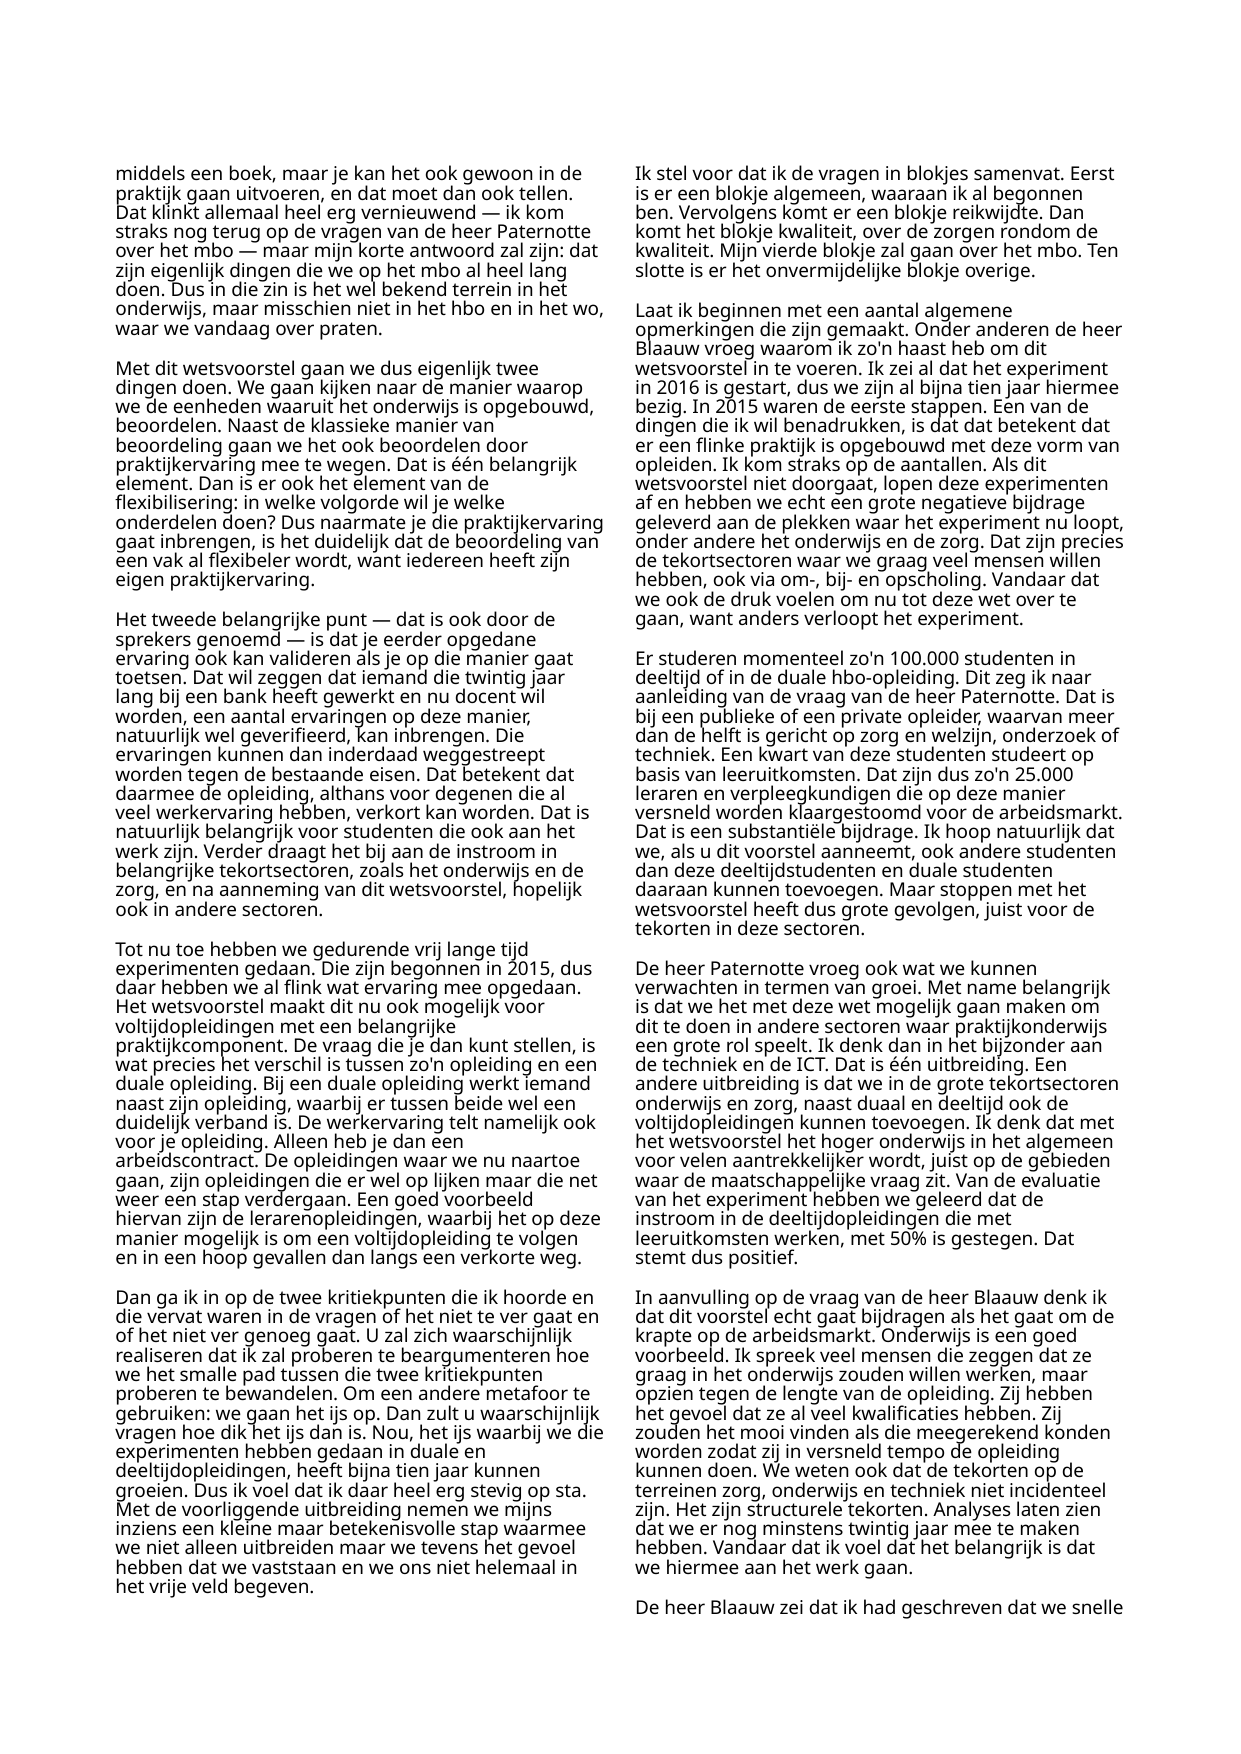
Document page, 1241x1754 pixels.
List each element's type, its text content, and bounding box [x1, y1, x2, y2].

text De heer Paternotte vroeg ook wat we kunnen verwachten in termen van groei. Met name belangrijk is dat we het met deze wet mogelijk gaan maken om dit te doen in andere sectoren waar praktijkonderwijs een grote rol speelt. Ik denk dan in het bijzonder aan de techniek en de ICT. Dat is één uitbreiding. Een andere uitbreiding is dat we in de grote tekortsectoren onderwijs en zorg, naast duaal en deeltijd ook de voltijdopleidingen kunnen toevoegen. Ik denk dat met het wetsvoorstel het hoger onderwijs in het algemeen voor velen aantrekkelijker wordt, juist op de gebieden waar de maatschappelijke vraag zit. Van de evaluatie van het experiment hebben we geleerd dat de instroom in de deeltijdopleidingen die met leeruitkomsten werken, met 50% is gestegen. Dat stemt dus positief. [635, 960, 1125, 1268]
text Tot nu toe hebben we gedurende vrij lange tijd experimenten gedaan. Die zijn begonnen in 2015, dus daar hebben we al flink wat ervaring mee opgedaan. Het wetsvoorstel maakt dit nu ook mogelijk voor voltijdopleidingen met een belangrijke praktijkcomponent. De vraag die je dan kunt stellen, is wat precies het verschil is tussen zo'n opleiding en een duale opleiding. Bij een duale opleiding werkt iemand naast zijn opleiding, waarbij er tussen beide wel een duidelijk verband is. De werkervaring telt namelijk ook voor je opleiding. Alleen heb je dan een arbeidscontract. De opleidingen waar we nu naartoe gaan, zijn opleidingen die er wel op lijken maar die net weer een stap verdergaan. Een goed voorbeeld hiervan zijn de lerarenopleidingen, waarbij het op deze manier mogelijk is om een voltijdopleiding te volgen en in een hoop gevallen dan langs een verkorte weg. [115, 941, 605, 1268]
text Laat ik beginnen met een aantal algemene opmerkingen die zijn gemaakt. Onder anderen de heer Blaauw vroeg waarom ik zo'n haast heb om dit wetsvoorstel in te voeren. Ik zei al dat het experiment in 2016 is gestart, dus we zijn al bijna tien jaar hiermee bezig. In 2015 waren de eerste stappen. Een van de dingen die ik wil benadrukken, is dat dat betekent dat er een flinke praktijk is opgebouwd met deze vorm van opleiden. Ik kom straks op de aantallen. Als dit wetsvoorstel niet doorgaat, lopen deze experimenten af en hebben we echt een grote negatieve bijdrage geleverd aan de plekken waar het experiment nu loopt, onder andere het onderwijs en de zorg. Dat zijn precies de tekortsectoren waar we graag veel mensen willen hebben, ook via om-, bij- en opscholing. Vandaar dat we ook de druk voelen om nu tot deze wet over te gaan, want anders verloopt het experiment. [635, 302, 1125, 629]
text De heer Blaauw zei dat ik had geschreven dat we snelle [635, 1599, 1125, 1618]
text In aanvulling op de vraag van de heer Blaauw denk ik dat dit voorstel echt gaat bijdragen als het gaat om de krapte op de arbeidsmarkt. Onderwijs is een goed voorbeeld. Ik spreek veel mensen die zeggen dat ze graag in het onderwijs zouden willen werken, maar opzien tegen de lengte van de opleiding. Zij hebben het gevoel dat ze al veel kwalificaties hebben. Zij zouden het mooi vinden als die meegerekend konden worden zodat zij in versneld tempo de opleiding kunnen doen. We weten ook dat de tekorten op de terreinen zorg, onderwijs en techniek niet incidenteel zijn. Het zijn structurele tekorten. Analyses laten zien dat we er nog minstens twintig jaar mee te maken hebben. Vandaar dat ik voel dat het belangrijk is dat we hiermee aan het werk gaan. [635, 1289, 1125, 1578]
text Met dit wetsvoorstel gaan we dus eigenlijk twee dingen doen. We gaan kijken naar de manier waarop we de eenheden waaruit het onderwijs is opgebouwd, beoordelen. Naast de klassieke manier van beoordeling gaan we het ook beoordelen door praktijkervaring mee te wegen. Dat is één belangrijk element. Dan is er ook het element van de flexibilisering: in welke volgorde wil je welke onderdelen doen? Dus naarmate je die praktijkervaring gaat inbrengen, is het duidelijk dat de beoordeling van een vak al flexibeler wordt, want iedereen heeft zijn eigen praktijkervaring. [115, 359, 605, 591]
text Het tweede belangrijke punt — dat is ook door de sprekers genoemd — is dat je eerder opgedane ervaring ook kan valideren als je op die manier gaat toetsen. Dat wil zeggen dat iemand die twintig jaar lang bij een bank heeft gewerkt en nu docent wil worden, een aantal ervaringen op deze manier, natuurlijk wel geverifieerd, kan inbrengen. Die ervaringen kunnen dan inderdaad weggestreept worden tegen de bestaande eisen. Dat betekent dat daarmee de opleiding, althans voor degenen die al veel werkervaring hebben, verkort kan worden. Dat is natuurlijk belangrijk voor studenten die ook aan het werk zijn. Verder draagt het bij aan de instroom in belangrijke tekortsectoren, zoals het onderwijs en de zorg, en na aanneming van dit wetsvoorstel, hopelijk ook in andere sectoren. [115, 611, 605, 920]
text Ik stel voor dat ik de vragen in blokjes samenvat. Eerst is er een blokje algemeen, waaraan ik al begonnen ben. Vervolgens komt er een blokje reikwijdte. Dan komt het blokje kwaliteit, over de zorgen rondom de kwaliteit. Mijn vierde blokje zal gaan over het mbo. Ten slotte is er het onvermijdelijke blokje overige. [635, 165, 1125, 281]
text Er studeren momenteel zo'n 100.000 studenten in deeltijd of in de duale hbo-opleiding. Dit zeg ik naar aanleiding van de vraag van de heer Paternotte. Dat is bij een publieke of een private opleider, waarvan meer dan de helft is gericht op zorg en welzijn, onderzoek of techniek. Een kwart van deze studenten studeert op basis van leeruitkomsten. Dat zijn dus zo'n 25.000 leraren en verpleegkundigen die op deze manier versneld worden klaargestoomd voor de arbeidsmarkt. Dat is een substantiële bijdrage. Ik hoop natuurlijk dat we, als u dit voorstel aanneemt, ook andere studenten dan deze deeltijdstudenten en duale studenten daaraan kunnen toevoegen. Maar stoppen met het wetsvoorstel heeft dus grote gevolgen, juist voor de tekorten in deze sectoren. [635, 650, 1125, 939]
text Dan ga ik in op de twee kritiekpunten die ik hoorde en die vervat waren in de vragen of het niet te ver gaat en of het niet ver genoeg gaat. U zal zich waarschijnlijk realiseren dat ik zal proberen te beargumenteren hoe we het smalle pad tussen die twee kritiekpunten proberen te bewandelen. Om een andere metafoor te gebruiken: we gaan het ijs op. Dan zult u waarschijnlijk vragen hoe dik het ijs dan is. Nou, het ijs waarbij we die experimenten hebben gedaan in duale en deeltijdopleidingen, heeft bijna tien jaar kunnen groeien. Dus ik voel dat ik daar heel erg stevig op sta. Met de voorliggende uitbreiding nemen we mijns inziens een kleine maar betekenisvolle stap waarmee we niet alleen uitbreiden maar we tevens het gevoel hebben dat we vaststaan en we ons niet helemaal in het vrije veld begeven. [115, 1289, 605, 1597]
text middels een boek, maar je kan het ook gewoon in de praktijk gaan uitvoeren, en dat moet dan ook tellen. Dat klinkt allemaal heel erg vernieuwend — ik kom straks nog terug op de vragen van de heer Paternotte over het mbo — maar mijn korte antwoord zal zijn: dat zijn eigenlijk dingen die we op het mbo al heel lang doen. Dus in die zin is het wel bekend terrein in het onderwijs, maar misschien niet in het hbo en in het wo, waar we vandaag over praten. [115, 165, 605, 339]
